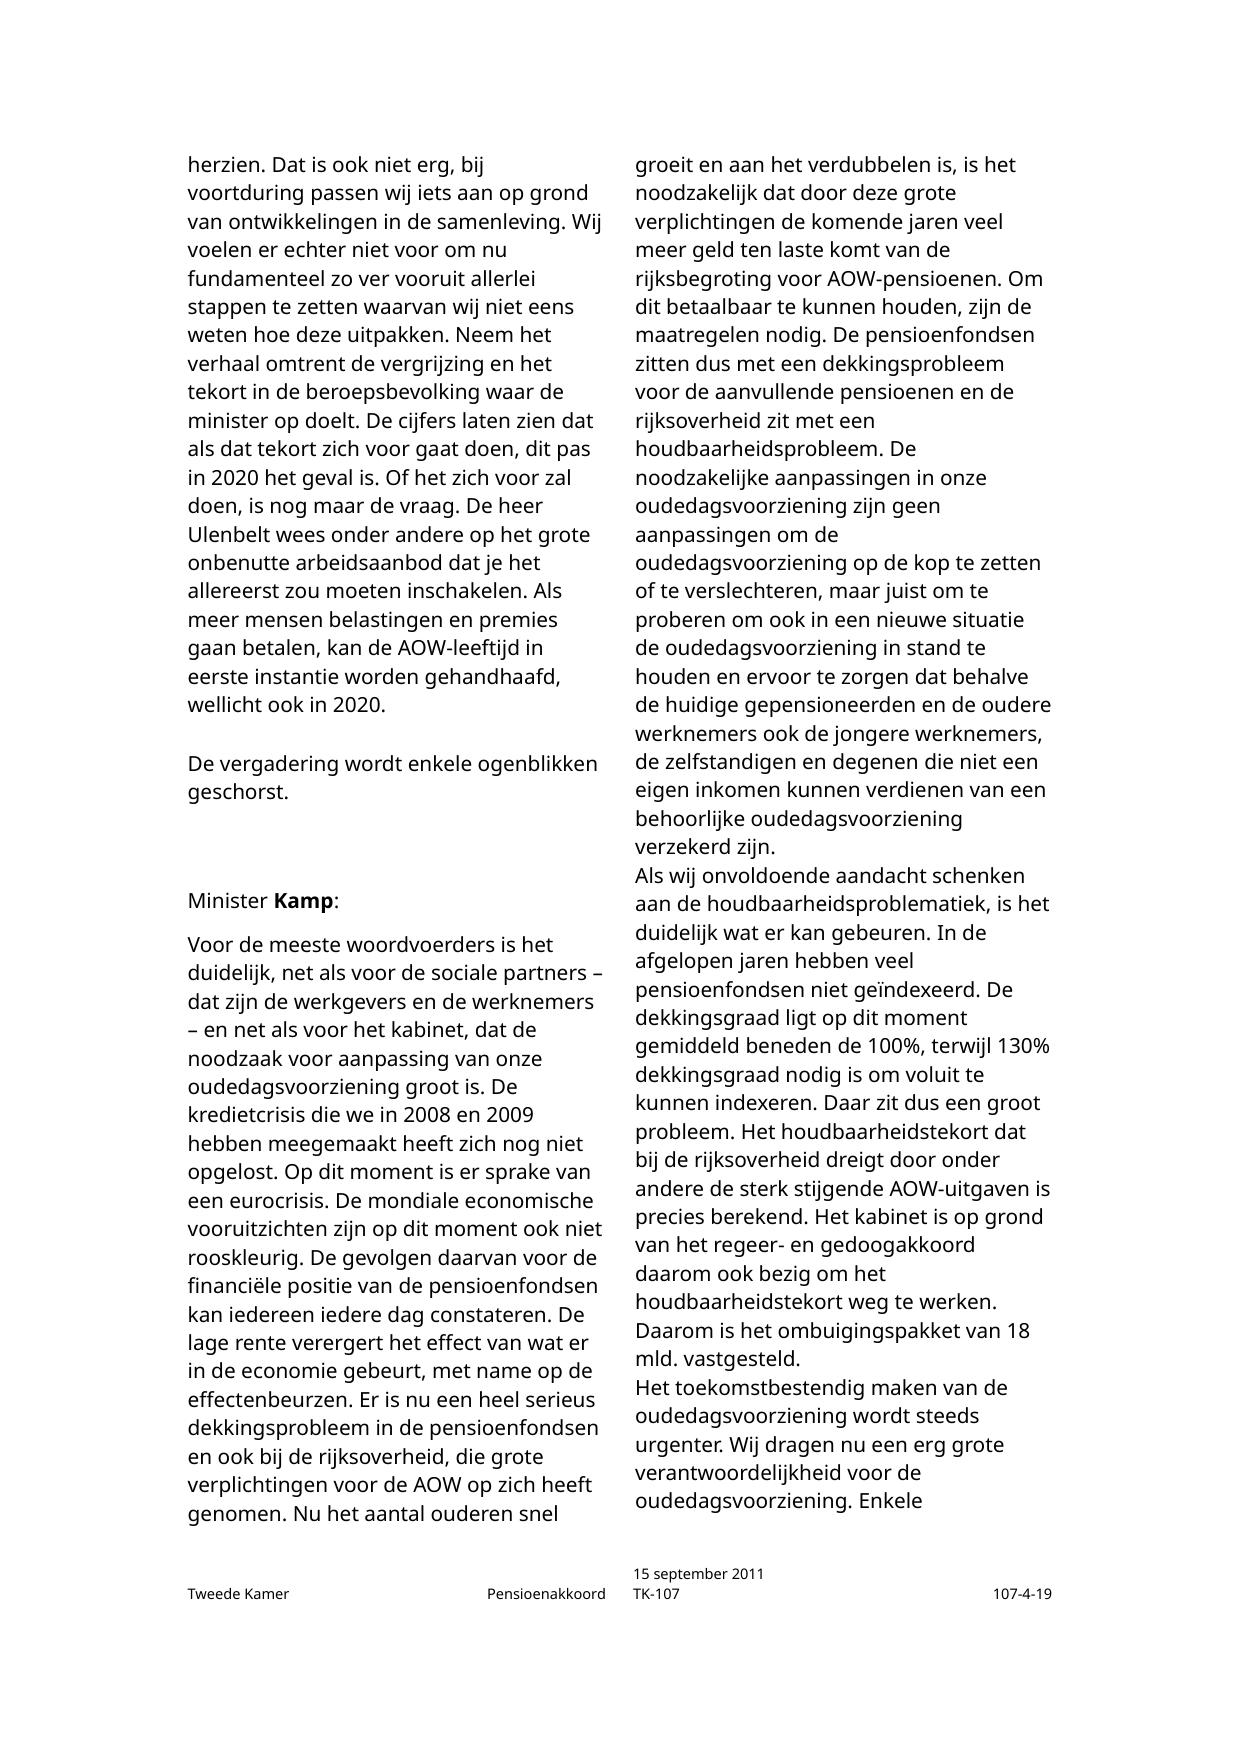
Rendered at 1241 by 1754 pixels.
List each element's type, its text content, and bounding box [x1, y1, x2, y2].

text Minister Kamp: [187, 887, 605, 915]
text  [187, 836, 605, 864]
text groeit en aan het verdubbelen is, is het noodzakelijk dat door deze grote verplichtingen de komende jaren veel meer geld ten laste komt van de rijksbegroting voor AOW-pensioenen. Om dit betaalbaar te kunnen houden, zijn de maatregelen nodig. De pensioenfondsen zitten dus met een dekkingsprobleem voor de aanvullende pensioenen en de rijksoverheid zit met een houdbaarheidsprobleem. De noodzakelijke aanpassingen in onze oudedagsvoorziening zijn geen aanpassingen om de oudedagsvoorziening op de kop te zetten of te verslechteren, maar juist om te proberen om ook in een nieuwe situatie de oudedagsvoorziening in stand te houden en ervoor te zorgen dat behalve de huidige gepensioneerden en de oudere werknemers ook de jongere werknemers, de zelfstandigen en degenen die niet een eigen inkomen kunnen verdienen van een behoorlijke oudedagsvoorziening verzekerd zijn. [635, 150, 1053, 861]
text Als wij onvoldoende aandacht schenken aan de houdbaarheidsproblematiek, is het duidelijk wat er kan gebeuren. In de afgelopen jaren hebben veel pensioenfondsen niet geïndexeerd. De dekkingsgraad ligt op dit moment gemiddeld beneden de 100%, terwijl 130% dekkingsgraad nodig is om voluit te kunnen indexeren. Daar zit dus een groot probleem. Het houdbaarheidstekort dat bij de rijksoverheid dreigt door onder andere de sterk stijgende AOW-uitgaven is precies berekend. Het kabinet is op grond van het regeer- en gedoogakkoord daarom ook bezig om het houdbaarheidstekort weg te werken. Daarom is het ombuigingspakket van 18 mld. vastgesteld. [635, 861, 1053, 1373]
text Voor de meeste woordvoerders is het duidelijk, net als voor de sociale partners – dat zijn de werkgevers en de werknemers – en net als voor het kabinet, dat de noodzaak voor aanpassing van onze oudedagsvoorziening groot is. De kredietcrisis die we in 2008 en 2009 hebben meegemaakt heeft zich nog niet opgelost. Op dit moment is er sprake van een eurocrisis. De mondiale economische vooruitzichten zijn op dit moment ook niet rooskleurig. De gevolgen daarvan voor de financiële positie van de pensioenfondsen kan iedereen iedere dag constateren. De lage rente verergert het effect van wat er in de economie gebeurt, met name op de effectenbeurzen. Er is nu een heel serieus dekkingsprobleem in de pensioenfondsen en ook bij de rijksoverheid, die grote verplichtingen voor de AOW op zich heeft genomen. Nu het aantal ouderen snel [187, 930, 605, 1527]
text Het toekomstbestendig maken van de oudedagsvoorziening wordt steeds urgenter. Wij dragen nu een erg grote verantwoordelijkheid voor de oudedagsvoorziening. Enkele [635, 1373, 1053, 1515]
text herzien. Dat is ook niet erg, bij voortduring passen wij iets aan op grond van ontwikkelingen in de samenleving. Wij voelen er echter niet voor om nu fundamenteel zo ver vooruit allerlei stappen te zetten waarvan wij niet eens weten hoe deze uitpakken. Neem het verhaal omtrent de vergrijzing en het tekort in de beroepsbevolking waar de minister op doelt. De cijfers laten zien dat als dat tekort zich voor gaat doen, dit pas in 2020 het geval is. Of het zich voor zal doen, is nog maar de vraag. De heer Ulenbelt wees onder andere op het grote onbenutte arbeidsaanbod dat je het allereerst zou moeten inschakelen. Als meer mensen belastingen en premies gaan betalen, kan de AOW-leeftijd in eerste instantie worden gehandhaafd, wellicht ook in 2020. [187, 150, 605, 719]
text De vergadering wordt enkele ogenblikken geschorst. [187, 749, 605, 806]
